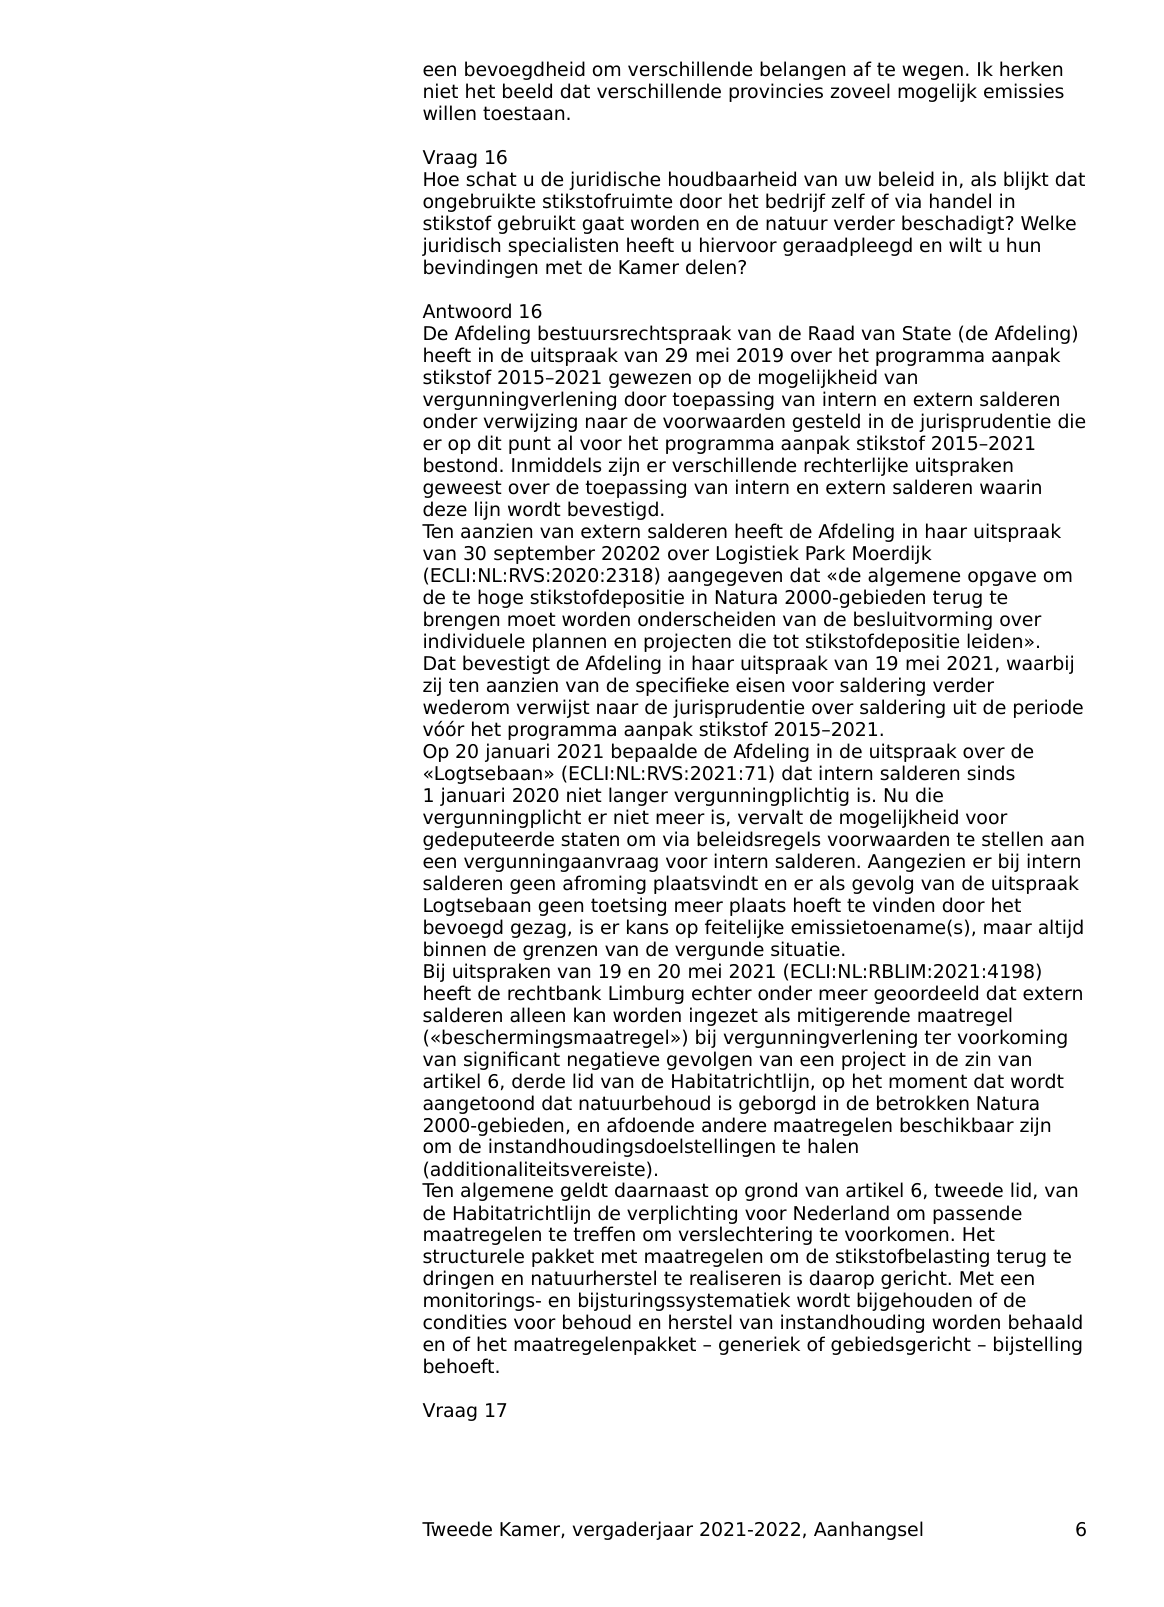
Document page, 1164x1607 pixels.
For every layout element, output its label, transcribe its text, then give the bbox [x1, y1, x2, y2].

text Hoe schat u de juridische houdbaarheid van uw beleid in, als blijkt dat ongebruikte stikstofruimte door het bedrijf zelf of via handel in stikstof gebruikt gaat worden en de natuur verder beschadigt? Welke juridisch specialisten heeft u hiervoor geraadpleegd en wilt u hun bevindingen met de Kamer delen? [422, 169, 1087, 279]
text Antwoord 16 [422, 301, 1087, 323]
text Ten algemene geldt daarnaast op grond van artikel 6, tweede lid, van de Habitatrichtlijn de verplichting voor Nederland om passende maatregelen te treffen om verslechtering te voorkomen. Het structurele pakket met maatregelen om de stikstofbelasting terug te dringen en natuurherstel te realiseren is daarop gericht. Met een monitorings- en bijsturingssystematiek wordt bijgehouden of de condities voor behoud en herstel van instandhouding worden behaald en of het maatregelenpakket – generiek of gebiedsgericht – bijstelling behoeft. [422, 1180, 1087, 1378]
text Vraag 16 [422, 147, 1087, 169]
text Ten aanzien van extern salderen heeft de Afdeling in haar uitspraak van 30 september 20202 over Logistiek Park Moerdijk (ECLI:NL:RVS:2020:2318) aangegeven dat «de algemene opgave om de te hoge stikstofdepositie in Natura 2000-gebieden terug te brengen moet worden onderscheiden van de besluitvorming over individuele plannen en projecten die tot stikstofdepositie leiden». [422, 521, 1087, 653]
text De Afdeling bestuursrechtspraak van de Raad van State (de Afdeling) heeft in de uitspraak van 29 mei 2019 over het programma aanpak stikstof 2015–2021 gewezen op de mogelijkheid van vergunningverlening door toepassing van intern en extern salderen onder verwijzing naar de voorwaarden gesteld in de jurisprudentie die er op dit punt al voor het programma aanpak stikstof 2015–2021 bestond. Inmiddels zijn er verschillende rechterlijke uitspraken geweest over de toepassing van intern en extern salderen waarin deze lijn wordt bevestigd. [422, 323, 1087, 521]
text Bij uitspraken van 19 en 20 mei 2021 (ECLI:NL:RBLIM:2021:4198) heeft de rechtbank Limburg echter onder meer geoordeeld dat extern salderen alleen kan worden ingezet als mitigerende maatregel («beschermingsmaatregel») bij vergunningverlening ter voorkoming van significant negatieve gevolgen van een project in de zin van artikel 6, derde lid van de Habitatrichtlijn, op het moment dat wordt aangetoond dat natuurbehoud is geborgd in de betrokken Natura 2000-gebieden, en afdoende andere maatregelen beschikbaar zijn om de instandhoudingsdoelstellingen te halen (additionaliteitsvereiste). [422, 961, 1087, 1180]
text een bevoegdheid om verschillende belangen af te wegen. Ik herken niet het beeld dat verschillende provincies zoveel mogelijk emissies willen toestaan. [422, 59, 1087, 125]
text Vraag 17 [422, 1400, 1087, 1422]
text Op 20 januari 2021 bepaalde de Afdeling in de uitspraak over de «Logtsebaan» (ECLI:NL:RVS:2021:71) dat intern salderen sinds 1 januari 2020 niet langer vergunningplichtig is. Nu die vergunningplicht er niet meer is, vervalt de mogelijkheid voor gedeputeerde staten om via beleidsregels voorwaarden te stellen aan een vergunningaanvraag voor intern salderen. Aangezien er bij intern salderen geen afroming plaatsvindt en er als gevolg van de uitspraak Logtsebaan geen toetsing meer plaats hoeft te vinden door het bevoegd gezag, is er kans op feitelijke emissietoename(s), maar altijd binnen de grenzen van de vergunde situatie. [422, 741, 1087, 961]
text Dat bevestigt de Afdeling in haar uitspraak van 19 mei 2021, waarbij zij ten aanzien van de specifieke eisen voor saldering verder wederom verwijst naar de jurisprudentie over saldering uit de periode vóór het programma aanpak stikstof 2015–2021. [422, 653, 1087, 741]
